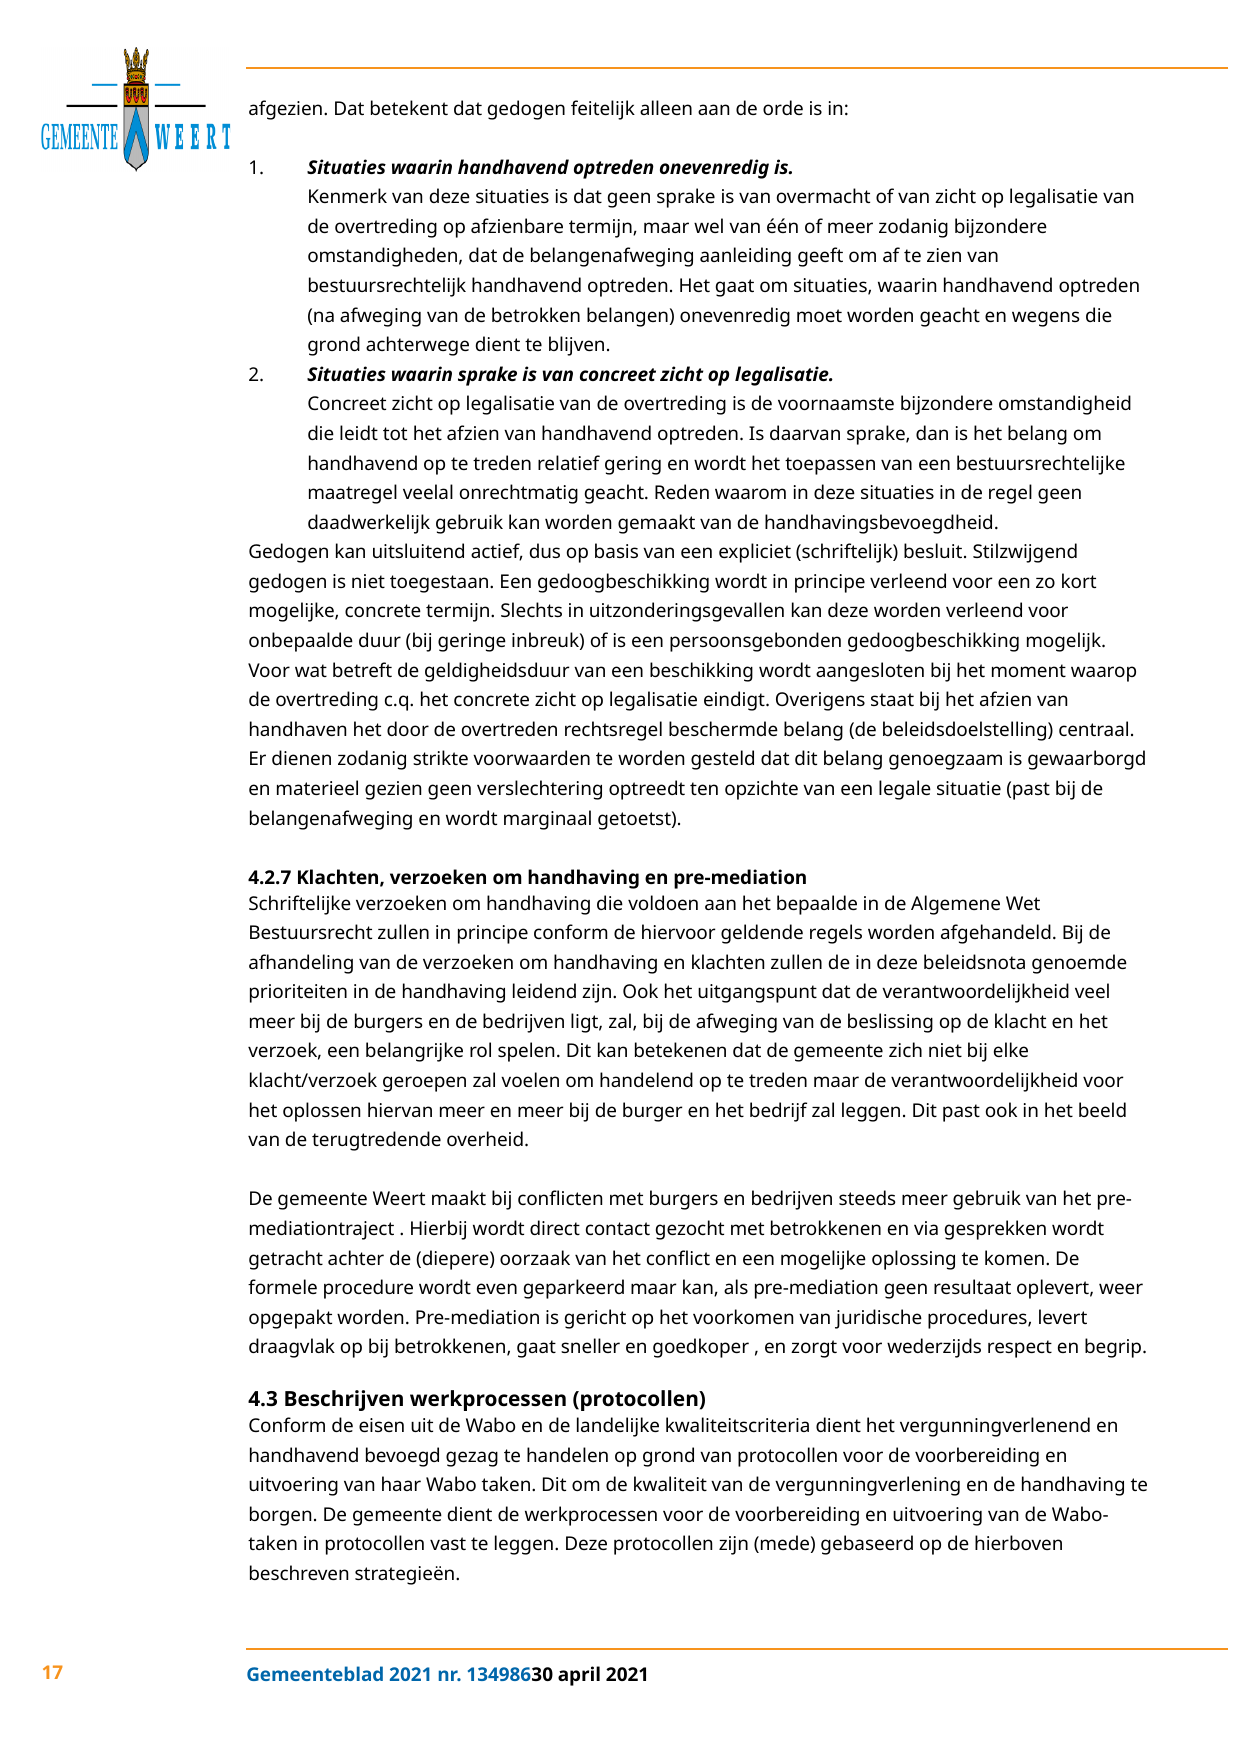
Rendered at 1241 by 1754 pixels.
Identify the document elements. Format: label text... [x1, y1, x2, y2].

text De gemeente Weert maakt bij conflicten met burgers en bedrijven steeds meer gebruik van het pre-mediationtraject . Hierbij wordt direct contact gezocht met betrokkenen en via gesprekken wordt getracht achter de (diepere) oorzaak van het conflict en een mogelijke oplossing te komen. De formele procedure wordt even geparkeerd maar kan, als pre-mediation geen resultaat oplevert, weer opgepakt worden. Pre-mediation is gericht op het voorkomen van juridische procedures, levert draagvlak op bij betrokkenen, gaat sneller en goedkoper , en zorgt voor wederzijds respect en begrip. [248, 1186, 1152, 1359]
picture [41, 47, 231, 172]
text 4.3 Beschrijven werkprocessen (protocollen) [248, 1384, 1152, 1412]
text 4.2.7 Klachten, verzoeken om handhaving en pre-mediation [248, 864, 1152, 890]
list Kenmerk van deze situaties is dat geen sprake is van overmacht of van zicht op legalisatie van de overtreding op afzienbare termijn, maar wel van één of meer zodanig bijzondere omstandigheden, dat de belangenafweging aanleiding geeft om af te zien van bestuursrechtelijk handhavend optreden. Het gaat om situaties, waarin handhavend optreden (na afweging van de betrokken belangen) onevenredig moet worden geacht en wegens die grond achterwege dient te blijven. [248, 183, 1152, 357]
text afgezien. Dat betekent dat gedogen feitelijk alleen aan de orde is in: [248, 95, 1152, 121]
text Conform de eisen uit de Wabo en de landelijke kwaliteitscriteria dient het vergunningverlenend en handhavend bevoegd gezag te handelen op grond van protocollen voor de voorbereiding en uitvoering van haar Wabo taken. Dit om de kwaliteit van de vergunningverlening en de handhaving te borgen. De gemeente dient de werkprocessen voor de voorbereiding en uitvoering van de Wabo-taken in protocollen vast te leggen. Deze protocollen zijn (mede) gebaseerd op de hierboven beschreven strategieën. [248, 1412, 1152, 1586]
list Concreet zicht op legalisatie van de overtreding is de voornaamste bijzondere omstandigheid die leidt tot het afzien van handhavend optreden. Is daarvan sprake, dan is het belang om handhavend op te treden relatief gering en wordt het toepassen van een bestuursrechtelijke maatregel veelal onrechtmatig geacht. Reden waarom in deze situaties in de regel geen daadwerkelijk gebruik kan worden gemaakt van de handhavingsbevoegdheid. [248, 391, 1152, 535]
text Gedogen kan uitsluitend actief, dus op basis van een expliciet (schriftelijk) besluit. Stilzwijgend gedogen is niet toegestaan. Een gedoogbeschikking wordt in principe verleend voor een zo kort mogelijke, concrete termijn. Slechts in uitzonderingsgevallen kan deze worden verleend voor onbepaalde duur (bij geringe inbreuk) of is een persoonsgebonden gedoogbeschikking mogelijk. Voor wat betreft de geldigheidsduur van een beschikking wordt aangesloten bij het moment waarop de overtreding c.q. het concrete zicht op legalisatie eindigt. Overigens staat bij het afzien van handhaven het door de overtreden rechtsregel beschermde belang (de beleidsdoelstelling) centraal. Er dienen zodanig strikte voorwaarden te worden gesteld dat dit belang genoegzaam is gewaarborgd en materieel gezien geen verslechtering optreedt ten opzichte van een legale situatie (past bij de belangenafweging en wordt marginaal getoetst). [248, 538, 1152, 831]
text Schriftelijke verzoeken om handhaving die voldoen aan het bepaalde in de Algemene Wet Bestuursrecht zullen in principe conform de hiervoor geldende regels worden afgehandeld. Bij de afhandeling van de verzoeken om handhaving en klachten zullen de in deze beleidsnota genoemde prioriteiten in de handhaving leidend zijn. Ook het uitgangspunt dat de verantwoordelijkheid veel meer bij de burgers en de bedrijven ligt, zal, bij de afweging van de beslissing op de klacht en het verzoek, een belangrijke rol spelen. Dit kan betekenen dat de gemeente zich niet bij elke klacht/verzoek geroepen zal voelen om handelend op te treden maar de verantwoordelijkheid voor het oplossen hiervan meer en meer bij de burger en het bedrijf zal leggen. Dit past ook in het beeld van de terugtredende overheid. [248, 890, 1152, 1152]
list Situaties waarin sprake is van concreet zicht op legalisatie. [248, 361, 1152, 387]
list Situaties waarin handhavend optreden onevenredig is. [248, 154, 1152, 180]
